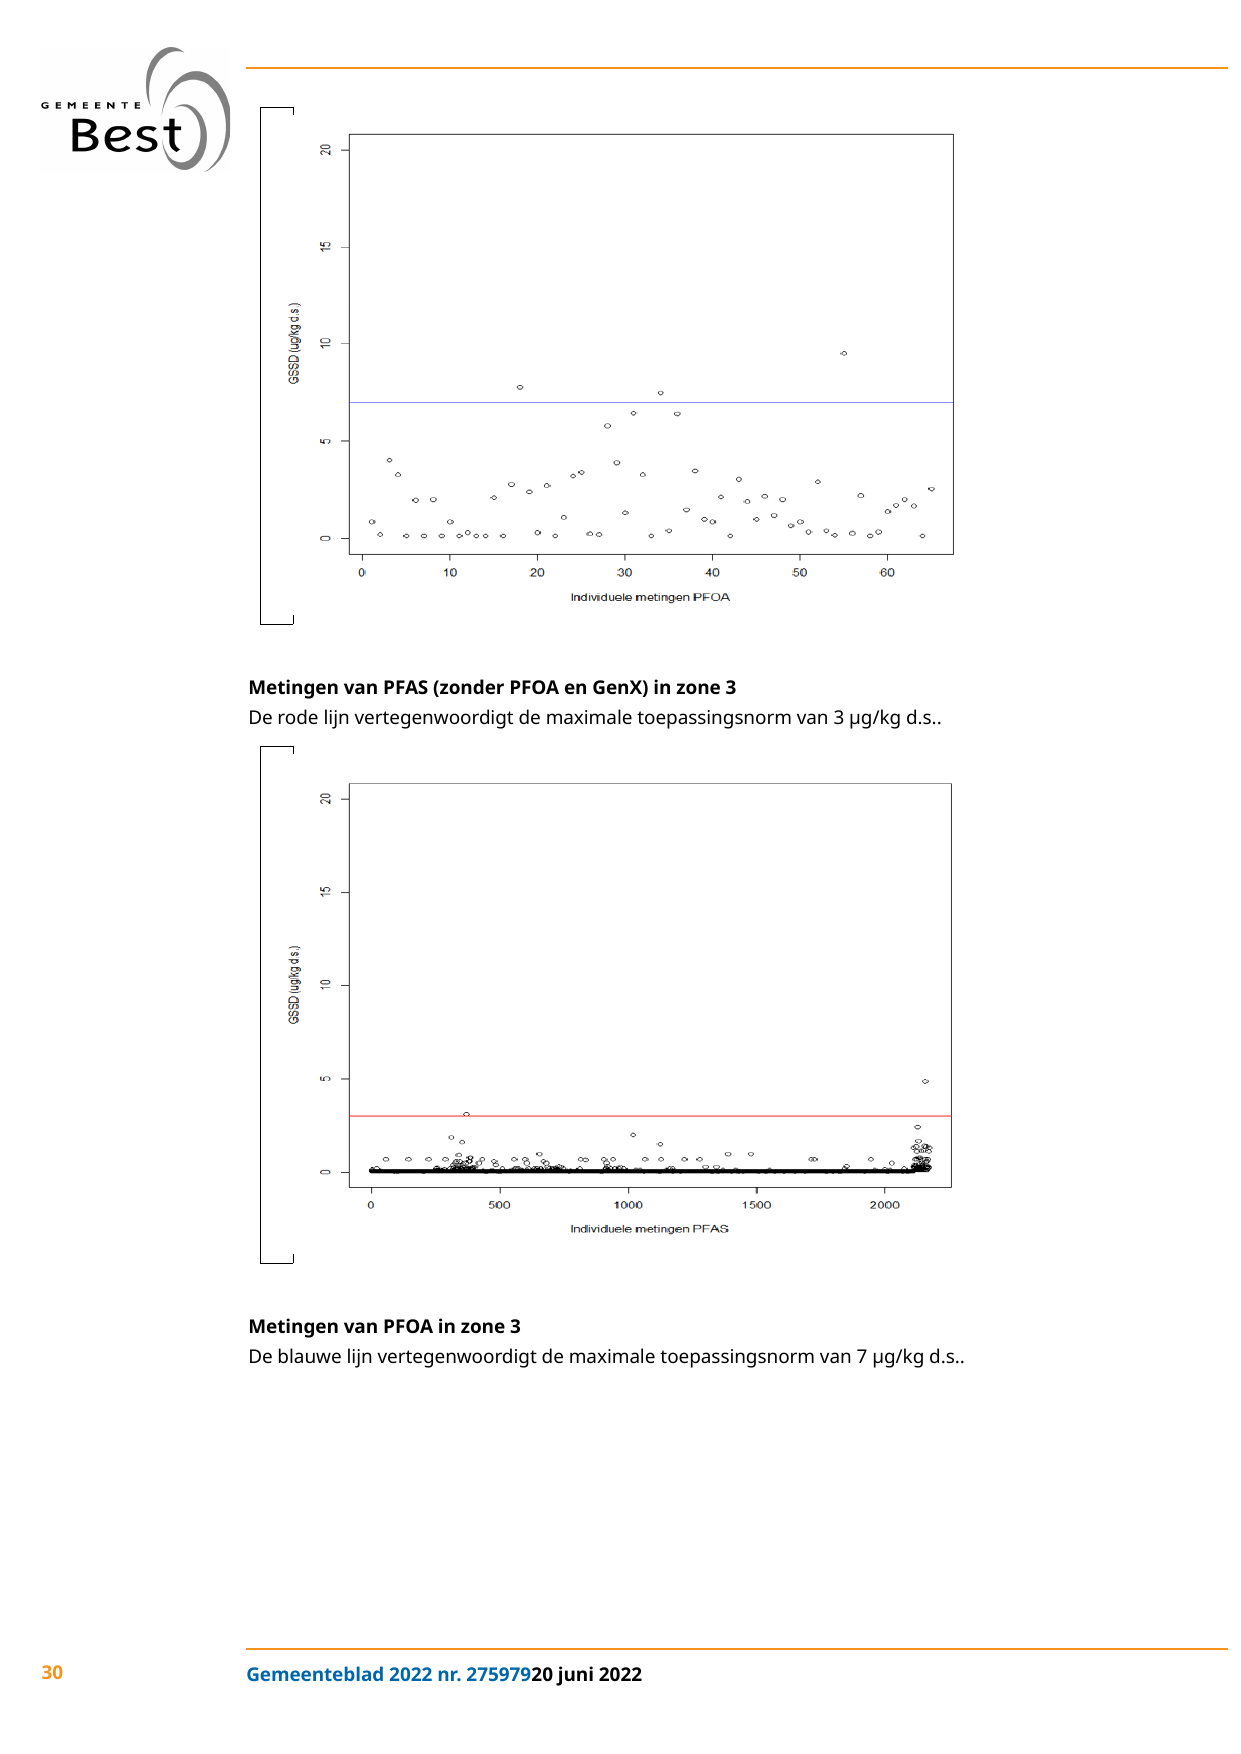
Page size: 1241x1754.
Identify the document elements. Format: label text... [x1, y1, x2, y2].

picture [268, 115, 978, 615]
picture [268, 754, 978, 1254]
text Metingen van PFAS (zonder PFOA en GenX) in zone 3 [248, 674, 1152, 700]
text De rode lijn vertegenwoordigt de maximale toepassingsnorm van 3 µg/kg d.s.. [248, 704, 1152, 730]
text De blauwe lijn vertegenwoordigt de maximale toepassingsnorm van 7 µg/kg d.s.. [248, 1343, 1152, 1369]
picture [41, 47, 231, 172]
text Metingen van PFOA in zone 3 [248, 1313, 1152, 1339]
